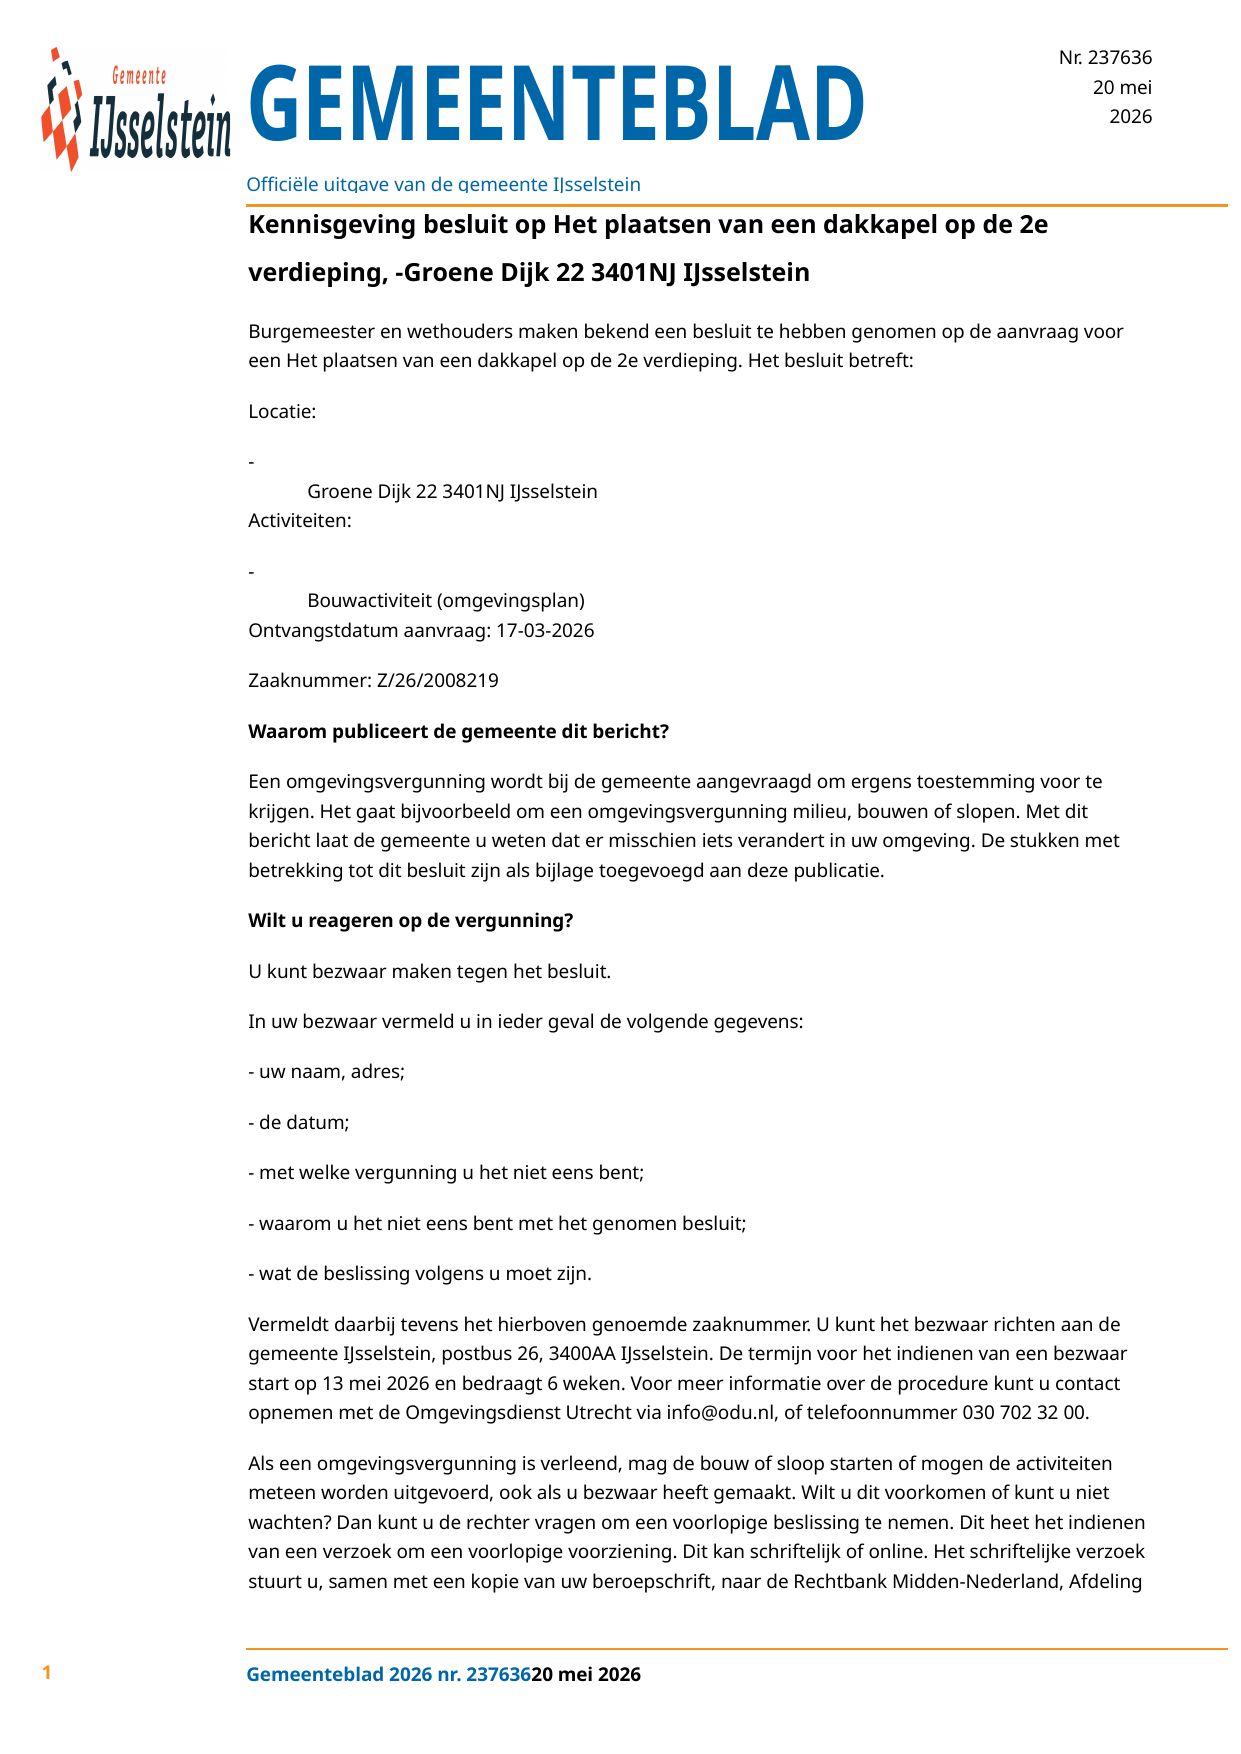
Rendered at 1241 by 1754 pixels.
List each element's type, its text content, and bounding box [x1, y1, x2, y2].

text In uw bezwaar vermeld u in ieder geval de volgende gegevens: [248, 1008, 1152, 1034]
text Burgemeester en wethouders maken bekend een besluit te hebben genomen op de aanvraag voor een Het plaatsen van een dakkapel op de 2e verdieping. Het besluit betreft: [248, 318, 1152, 373]
list Bouwactiviteit (omgevingsplan) [248, 587, 1152, 613]
text Vermeldt daarbij tevens het hierboven genoemde zaaknummer. U kunt het bezwaar richten aan de gemeente IJsselstein, postbus 26, 3400AA IJsselstein. De termijn voor het indienen van een bezwaar start op 13 mei 2026 en bedraagt 6 weken. Voor meer informatie over de procedure kunt u contact opnemen met de Omgevingsdienst Utrecht via info@odu.nl, of telefoonnummer 030 702 32 00. [248, 1311, 1152, 1425]
text Wilt u reageren op de vergunning? [248, 907, 1152, 933]
picture [41, 47, 231, 172]
text Locatie: [248, 398, 1152, 424]
text Activiteiten: [248, 507, 1152, 533]
text Zaaknummer: Z/26/2008219 [248, 667, 1152, 693]
text Als een omgevingsvergunning is verleend, mag de bouw of sloop starten of mogen de activiteiten meteen worden uitgevoerd, ook als u bezwaar heeft gemaakt. Wilt u dit voorkomen of kunt u niet wachten? Dan kunt u de rechter vragen om een voorlopige beslissing te nemen. Dit heet het indienen van een verzoek om een voorlopige voorziening. Dit kan schriftelijk of online. Het schriftelijke verzoek stuurt u, samen met een kopie van uw beroepschrift, naar de Rechtbank Midden-Nederland, Afdeling [248, 1450, 1152, 1594]
text U kunt bezwaar maken tegen het besluit. [248, 958, 1152, 984]
text - uw naam, adres; [248, 1059, 1152, 1084]
text - met welke vergunning u het niet eens bent; [248, 1159, 1152, 1185]
text Waarom publiceert de gemeente dit bericht? [248, 718, 1152, 744]
text - de datum; [248, 1109, 1152, 1135]
text - waarom u het niet eens bent met het genomen besluit; [248, 1210, 1152, 1236]
text Kennisgeving besluit op Het plaatsen van een dakkapel op de 2e verdieping, -Groene Dijk 22 3401NJ IJsselstein [248, 207, 1152, 288]
text - wat de beslissing volgens u moet zijn. [248, 1260, 1152, 1286]
text Een omgevingsvergunning wordt bij de gemeente aangevraagd om ergens toestemming voor te krijgen. Het gaat bijvoorbeeld om een omgevingsvergunning milieu, bouwen of slopen. Met dit bericht laat de gemeente u weten dat er misschien iets verandert in uw omgeving. De stukken met betrekking tot dit besluit zijn als bijlage toegevoegd aan deze publicatie. [248, 768, 1152, 883]
text Ontvangstdatum aanvraag: 17-03-2026 [248, 617, 1152, 643]
list Groene Dijk 22 3401NJ IJsselstein [248, 478, 1152, 504]
